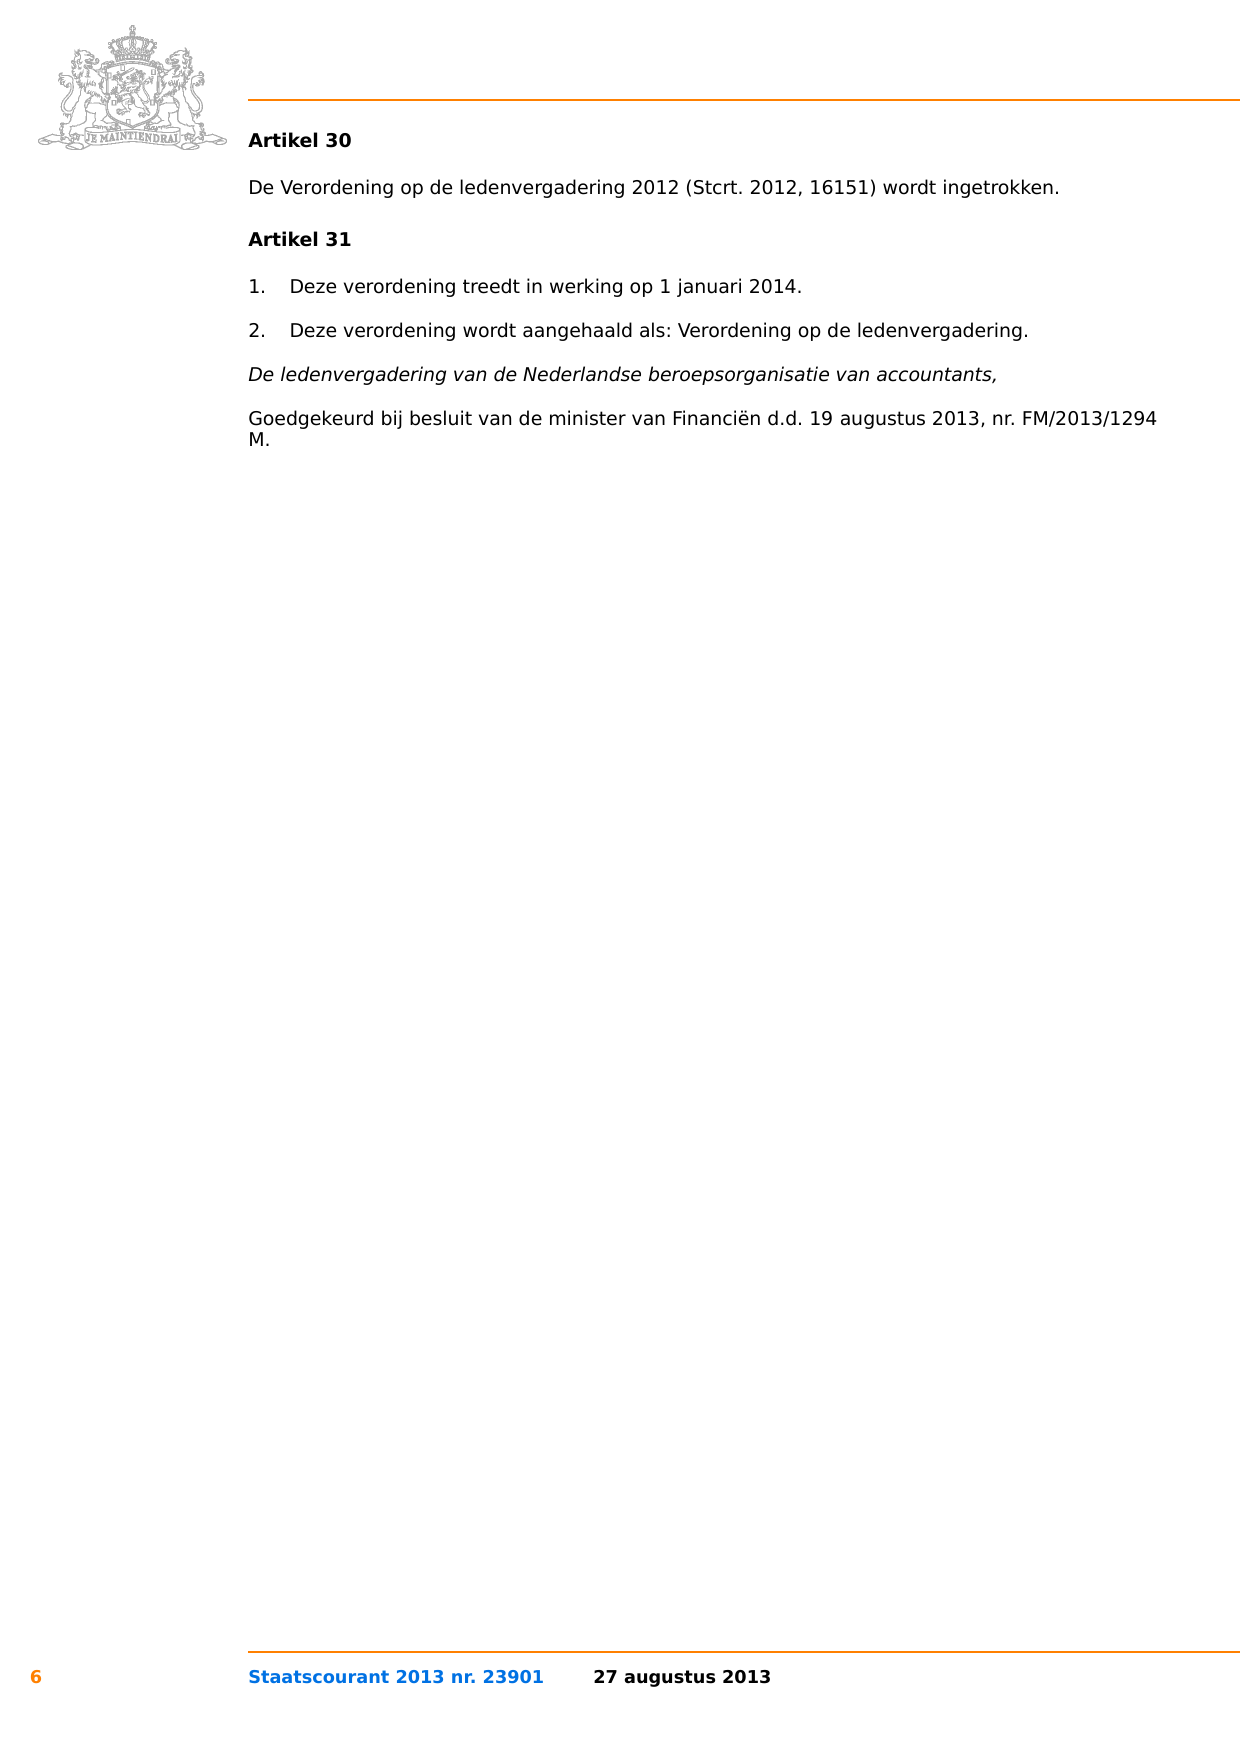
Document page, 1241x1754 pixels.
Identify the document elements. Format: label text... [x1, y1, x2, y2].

text 1. Deze verordening treedt in werking op 1 januari 2014. [248, 276, 1163, 298]
subtitle Artikel 30 [248, 130, 1163, 152]
text De Verordening op de ledenvergadering 2012 (Stcrt. 2012, 16151) wordt ingetrokken. [248, 177, 1163, 199]
picture [38, 25, 227, 150]
text Goedgekeurd bij besluit van de minister van Financiën d.d. 19 augustus 2013, nr. FM/2013/1294 M. [248, 407, 1163, 451]
text De ledenvergadering van de Nederlandse beroepsorganisatie van accountants, [248, 363, 1163, 386]
subtitle Artikel 31 [248, 229, 1163, 251]
text 2. Deze verordening wordt aangehaald als: Verordening op de ledenvergadering. [248, 320, 1163, 342]
